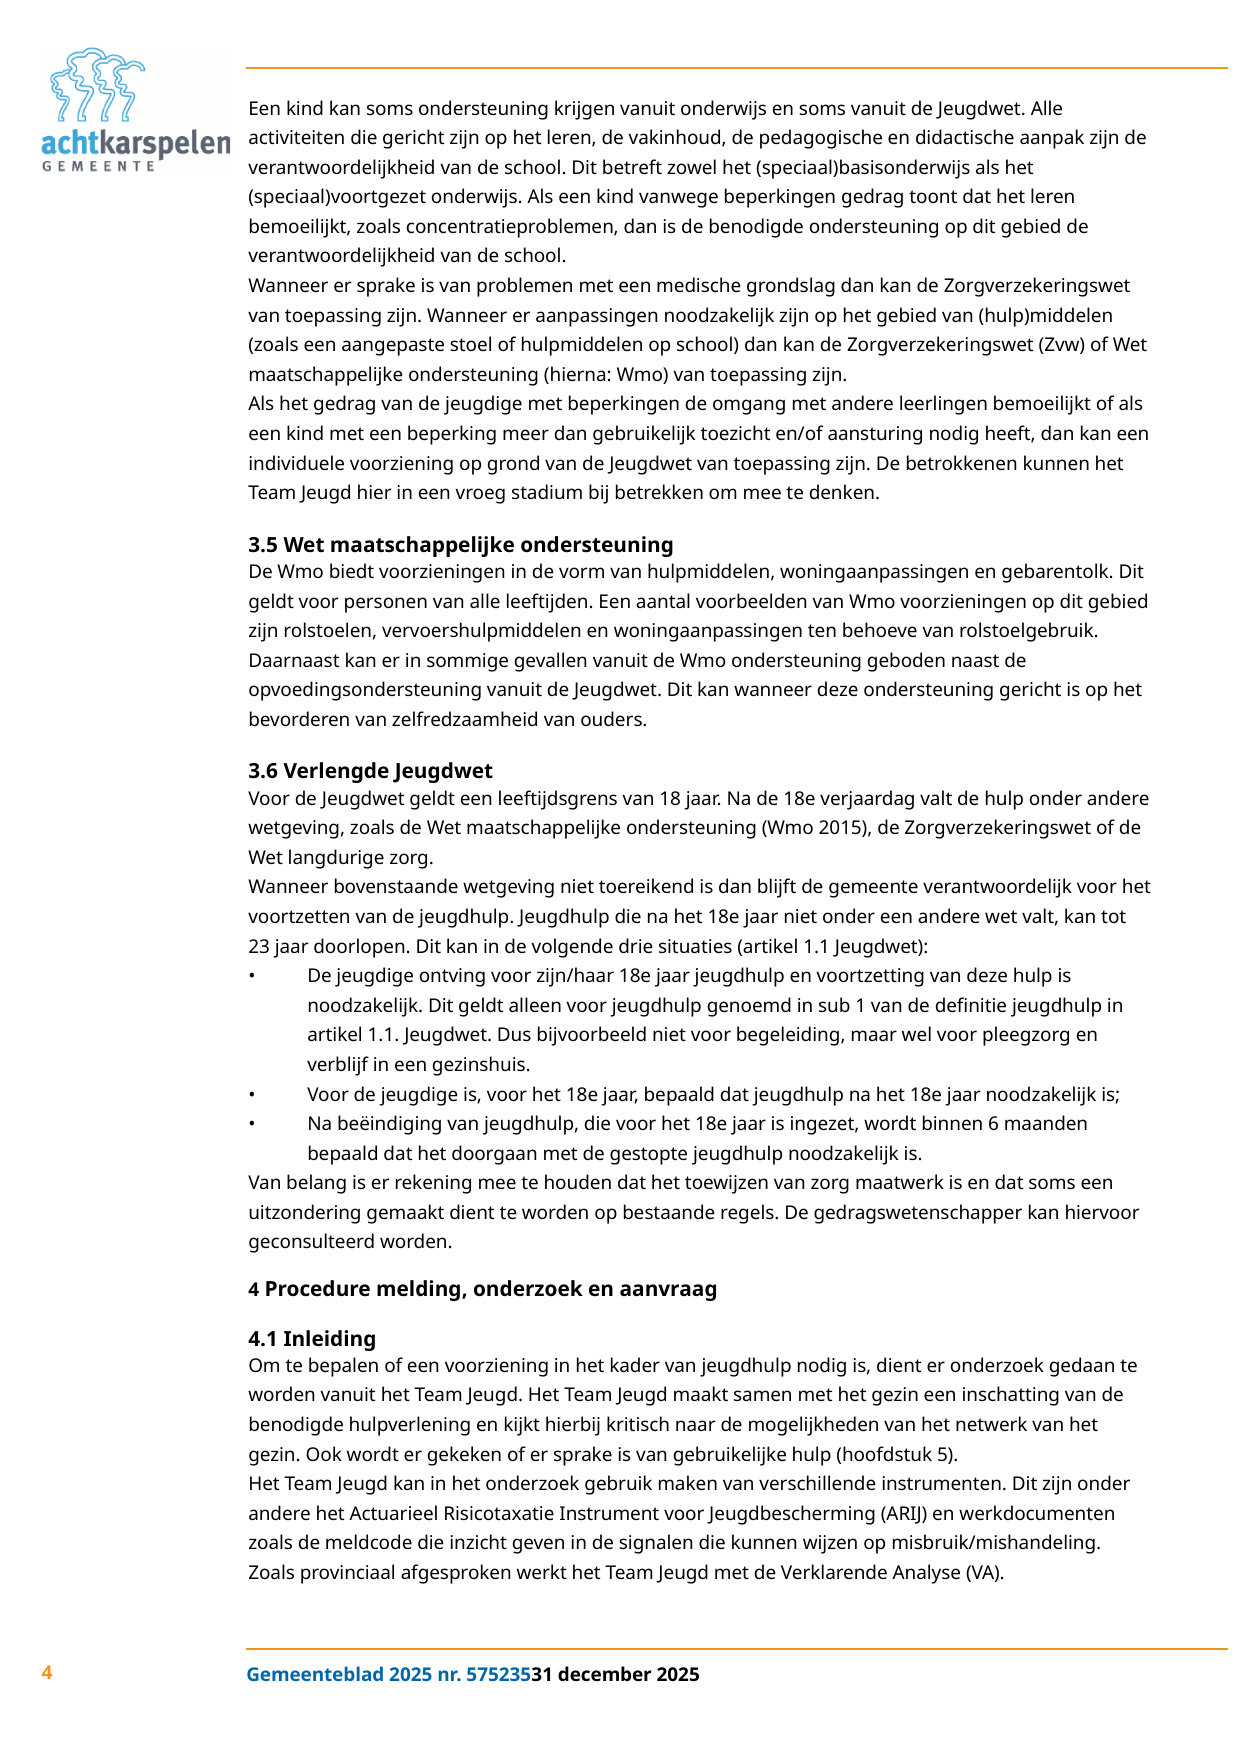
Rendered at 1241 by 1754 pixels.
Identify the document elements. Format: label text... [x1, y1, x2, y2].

text De Wmo biedt voorzieningen in de vorm van hulpmiddelen, woningaanpassingen en gebarentolk. Dit geldt voor personen van alle leeftijden. Een aantal voorbeelden van Wmo voorzieningen op dit gebied zijn rolstoelen, vervoershulpmiddelen en woningaanpassingen ten behoeve van rolstoelgebruik. Daarnaast kan er in sommige gevallen vanuit de Wmo ondersteuning geboden naast de opvoedingsondersteuning vanuit de Jeugdwet. Dit kan wanneer deze ondersteuning gericht is op het bevorderen van zelfredzaamheid van ouders. [248, 558, 1152, 732]
list De jeugdige ontving voor zijn/haar 18e jaar jeugdhulp en voortzetting van deze hulp is noodzakelijk. Dit geldt alleen voor jeugdhulp genoemd in sub 1 van de definitie jeugdhulp in artikel 1.1. Jeugdwet. Dus bijvoorbeeld niet voor begeleiding, maar wel voor pleegzorg en verblijf in een gezinshuis. [248, 962, 1152, 1077]
text 3.5 Wet maatschappelijke ondersteuning [248, 530, 1152, 558]
text 4.1 Inleiding [248, 1324, 1152, 1352]
text 3.6 Verlengde Jeugdwet [248, 757, 1152, 785]
text Wanneer er sprake is van problemen met een medische grondslag dan kan de Zorgverzekeringswet van toepassing zijn. Wanneer er aanpassingen noodzakelijk zijn op het gebied van (hulp)middelen (zoals een aangepaste stoel of hulpmiddelen op school) dan kan de Zorgverzekeringswet (Zvw) of Wet maatschappelijke ondersteuning (hierna: Wmo) van toepassing zijn. [248, 272, 1152, 387]
text Om te bepalen of een voorziening in het kader van jeugdhulp nodig is, dient er onderzoek gedaan te worden vanuit het Team Jeugd. Het Team Jeugd maakt samen met het gezin een inschatting van de benodigde hulpverlening en kijkt hierbij kritisch naar de mogelijkheden van het netwerk van het gezin. Ook wordt er gekeken of er sprake is van gebruikelijke hulp (hoofdstuk 5). [248, 1352, 1152, 1467]
text Het Team Jeugd kan in het onderzoek gebruik maken van verschillende instrumenten. Dit zijn onder andere het Actuarieel Risicotaxatie Instrument voor Jeugdbescherming (ARIJ) en werkdocumenten zoals de meldcode die inzicht geven in de signalen die kunnen wijzen op misbruik/mishandeling. Zoals provinciaal afgesproken werkt het Team Jeugd met de Verklarende Analyse (VA). [248, 1470, 1152, 1585]
text Van belang is er rekening mee te houden dat het toewijzen van zorg maatwerk is en dat soms een uitzondering gemaakt dient te worden op bestaande regels. De gedragswetenschapper kan hiervoor geconsulteerd worden. [248, 1169, 1152, 1254]
list Voor de jeugdige is, voor het 18e jaar, bepaald dat jeugdhulp na het 18e jaar noodzakelijk is; [248, 1081, 1152, 1107]
text Als het gedrag van de jeugdige met beperkingen de omgang met andere leerlingen bemoeilijkt of als een kind met een beperking meer dan gebruikelijk toezicht en/of aansturing nodig heeft, dan kan een individuele voorziening op grond van de Jeugdwet van toepassing zijn. De betrokkenen kunnen het Team Jeugd hier in een vroeg stadium bij betrekken om mee te denken. [248, 391, 1152, 505]
list Na beëindiging van jeugdhulp, die voor het 18e jaar is ingezet, wordt binnen 6 maanden bepaald dat het doorgaan met de gestopte jeugdhulp noodzakelijk is. [248, 1110, 1152, 1166]
picture [41, 47, 231, 172]
text Voor de Jeugdwet geldt een leeftijdsgrens van 18 jaar. Na de 18e verjaardag valt de hulp onder andere wetgeving, zoals de Wet maatschappelijke ondersteuning (Wmo 2015), de Zorgverzekeringswet of de Wet langdurige zorg. [248, 785, 1152, 870]
text Wanneer bovenstaande wetgeving niet toereikend is dan blijft de gemeente verantwoordelijk voor het voortzetten van de jeugdhulp. Jeugdhulp die na het 18e jaar niet onder een andere wet valt, kan tot 23 jaar doorlopen. Dit kan in de volgende drie situaties (artikel 1.1 Jeugdwet): [248, 874, 1152, 959]
text Een kind kan soms ondersteuning krijgen vanuit onderwijs en soms vanuit de Jeugdwet. Alle activiteiten die gericht zijn op het leren, de vakinhoud, de pedagogische en didactische aanpak zijn de verantwoordelijkheid van de school. Dit betreft zowel het (speciaal)basisonderwijs als het (speciaal)voortgezet onderwijs. Als een kind vanwege beperkingen gedrag toont dat het leren bemoeilijkt, zoals concentratieproblemen, dan is de benodigde ondersteuning op dit gebied de verantwoordelijkheid van de school. [248, 95, 1152, 268]
text 4 Procedure melding, onderzoek en aanvraag [248, 1274, 1152, 1303]
